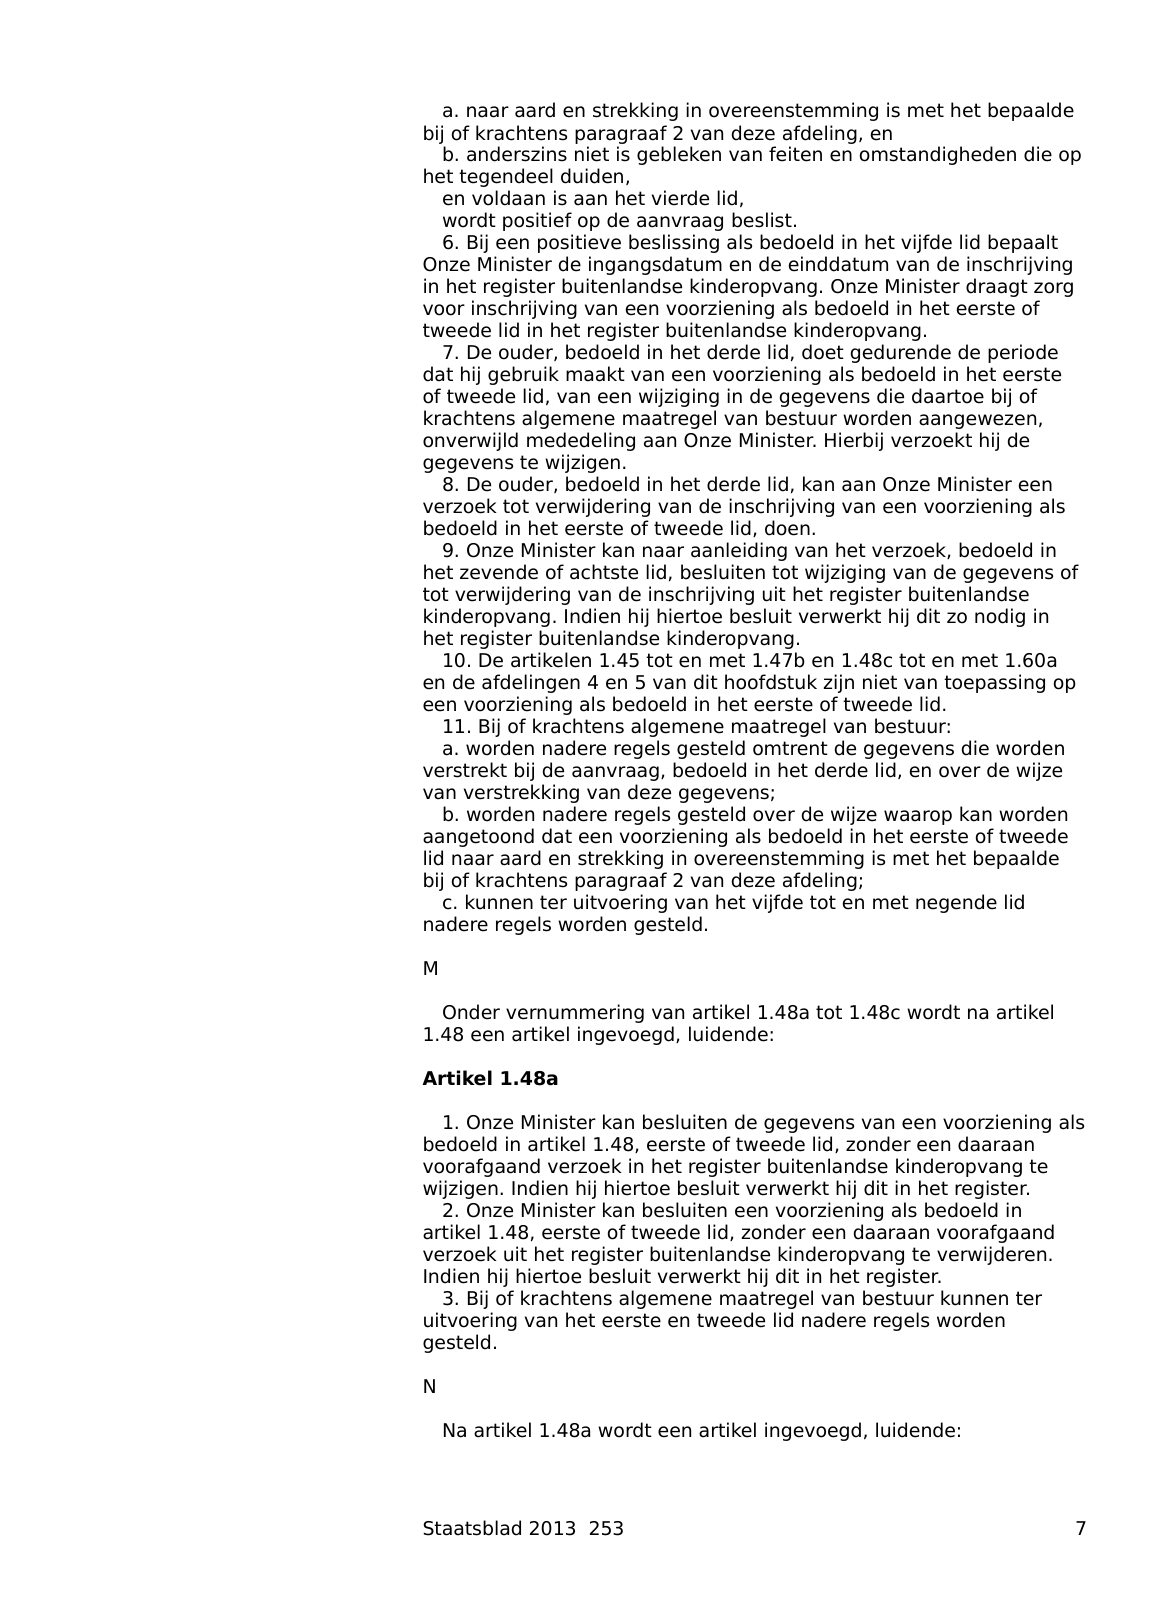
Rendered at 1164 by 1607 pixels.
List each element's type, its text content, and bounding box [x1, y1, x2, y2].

text M [422, 958, 1087, 980]
text 1. Onze Minister kan besluiten de gegevens van een voorziening als bedoeld in artikel 1.48, eerste of tweede lid, zonder een daaraan voorafgaand verzoek in het register buitenlandse kinderopvang te wijzigen. Indien hij hiertoe besluit verwerkt hij dit in het register. [422, 1112, 1087, 1200]
text 8. De ouder, bedoeld in het derde lid, kan aan Onze Minister een verzoek tot verwijdering van de inschrijving van een voorziening als bedoeld in het eerste of tweede lid, doen. [422, 474, 1087, 540]
text wordt positief op de aanvraag beslist. [422, 210, 1087, 232]
text en voldaan is aan het vierde lid, [422, 188, 1087, 210]
text 9. Onze Minister kan naar aanleiding van het verzoek, bedoeld in het zevende of achtste lid, besluiten tot wijziging van de gegevens of tot verwijdering van de inschrijving uit het register buitenlandse kinderopvang. Indien hij hiertoe besluit verwerkt hij dit zo nodig in het register buitenlandse kinderopvang. [422, 540, 1087, 650]
text b. worden nadere regels gesteld over de wijze waarop kan worden aangetoond dat een voorziening als bedoeld in het eerste of tweede lid naar aard en strekking in overeenstemming is met het bepaalde bij of krachtens paragraaf 2 van deze afdeling; [422, 804, 1087, 892]
text 6. Bij een positieve beslissing als bedoeld in het vijfde lid bepaalt Onze Minister de ingangsdatum en de einddatum van de inschrijving in het register buitenlandse kinderopvang. Onze Minister draagt zorg voor inschrijving van een voorziening als bedoeld in het eerste of tweede lid in het register buitenlandse kinderopvang. [422, 232, 1087, 342]
text c. kunnen ter uitvoering van het vijfde tot en met negende lid nadere regels worden gesteld. [422, 892, 1087, 936]
text 11. Bij of krachtens algemene maatregel van bestuur: [422, 716, 1087, 738]
text Onder vernummering van artikel 1.48a tot 1.48c wordt na artikel 1.48 een artikel ingevoegd, luidende: [422, 1002, 1087, 1046]
text 7. De ouder, bedoeld in het derde lid, doet gedurende de periode dat hij gebruik maakt van een voorziening als bedoeld in het eerste of tweede lid, van een wijziging in de gegevens die daartoe bij of krachtens algemene maatregel van bestuur worden aangewezen, onverwijld mededeling aan Onze Minister. Hierbij verzoekt hij de gegevens te wijzigen. [422, 342, 1087, 474]
text a. naar aard en strekking in overeenstemming is met het bepaalde bij of krachtens paragraaf 2 van deze afdeling, en [422, 100, 1087, 144]
text 10. De artikelen 1.45 tot en met 1.47b en 1.48c tot en met 1.60a en de afdelingen 4 en 5 van dit hoofdstuk zijn niet van toepassing op een voorziening als bedoeld in het eerste of tweede lid. [422, 650, 1087, 716]
text b. anderszins niet is gebleken van feiten en omstandigheden die op het tegendeel duiden, [422, 144, 1087, 188]
text a. worden nadere regels gesteld omtrent de gegevens die worden verstrekt bij de aanvraag, bedoeld in het derde lid, en over de wijze van verstrekking van deze gegevens; [422, 738, 1087, 804]
text 2. Onze Minister kan besluiten een voorziening als bedoeld in artikel 1.48, eerste of tweede lid, zonder een daaraan voorafgaand verzoek uit het register buitenlandse kinderopvang te verwijderen. Indien hij hiertoe besluit verwerkt hij dit in het register. [422, 1200, 1087, 1288]
subtitle Artikel 1.48a [422, 1068, 1087, 1090]
text N [422, 1376, 1087, 1398]
text 3. Bij of krachtens algemene maatregel van bestuur kunnen ter uitvoering van het eerste en tweede lid nadere regels worden gesteld. [422, 1288, 1087, 1354]
text Na artikel 1.48a wordt een artikel ingevoegd, luidende: [422, 1420, 1087, 1442]
